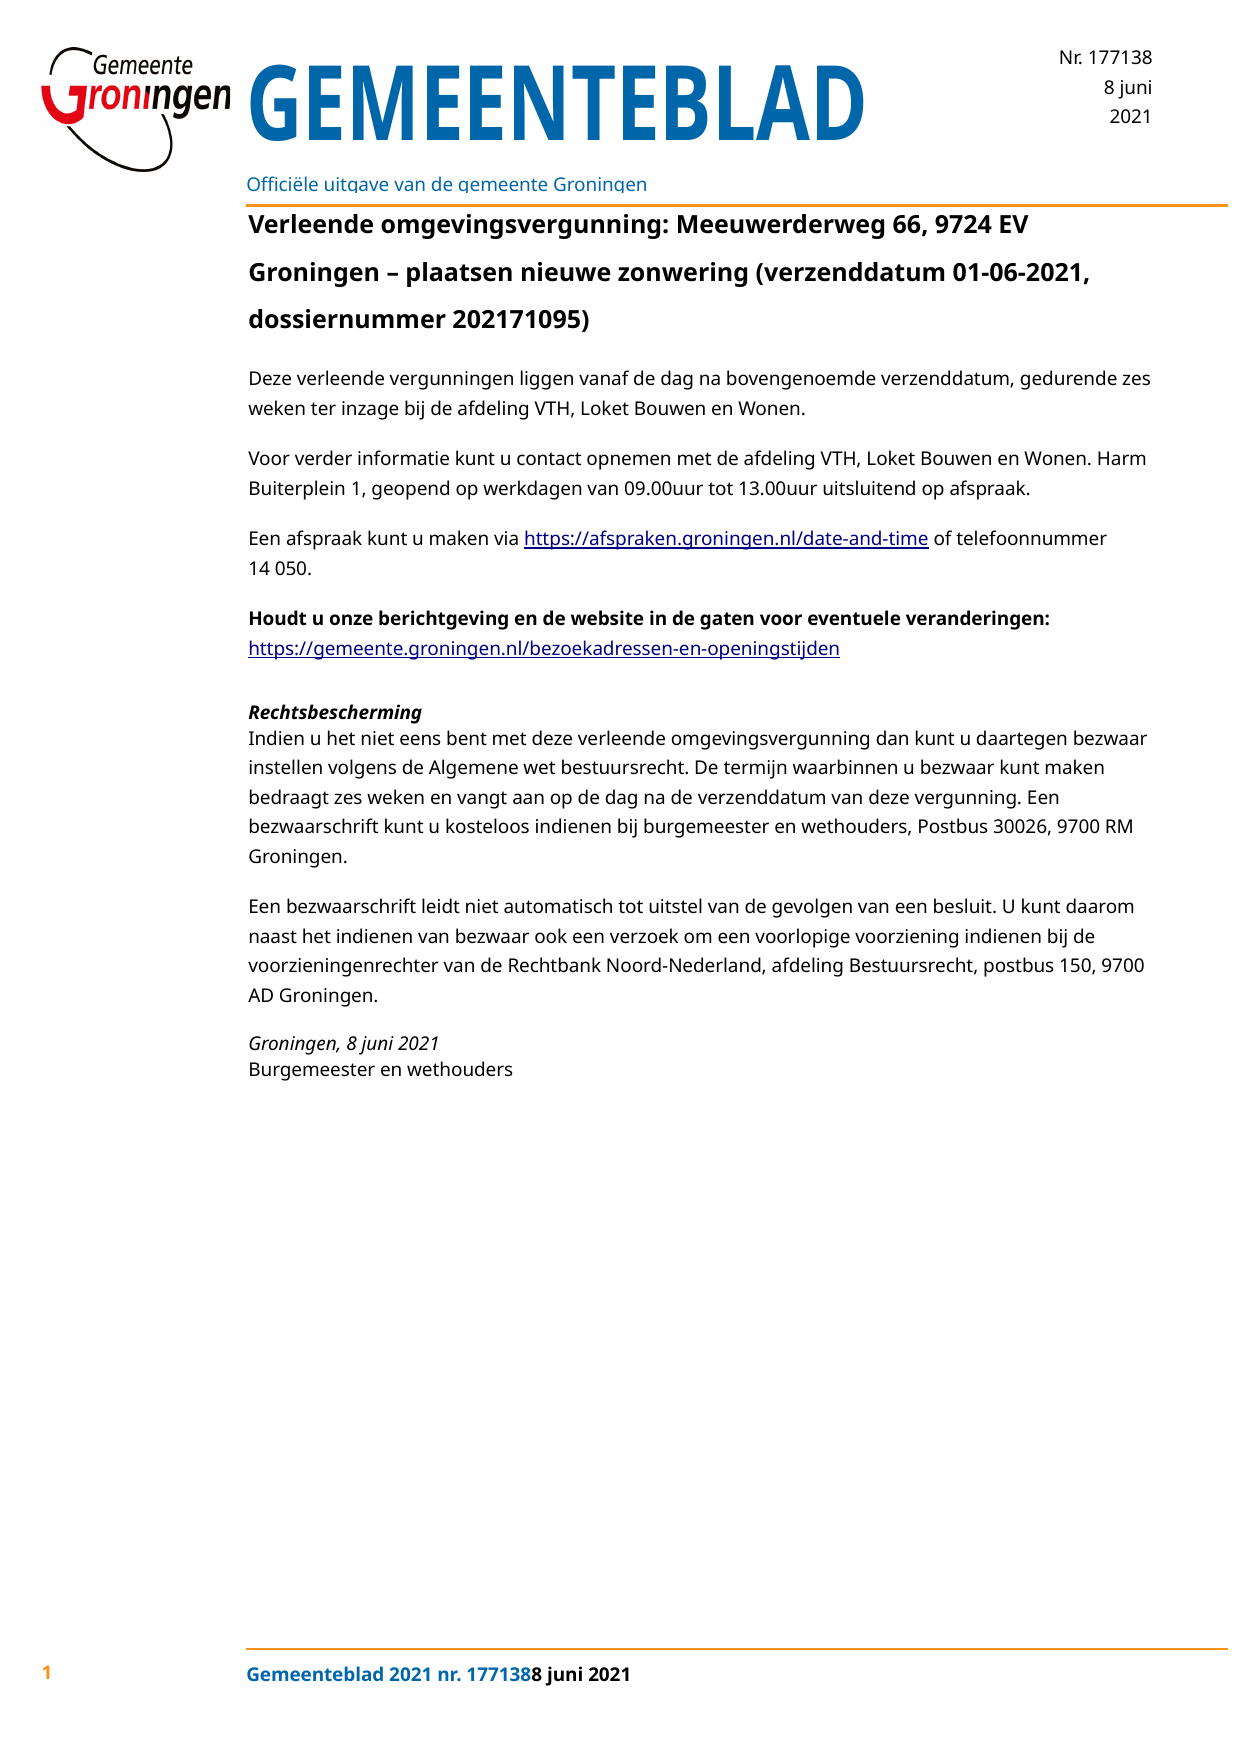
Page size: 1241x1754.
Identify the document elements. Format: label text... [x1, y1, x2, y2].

text Indien u het niet eens bent met deze verleende omgevingsvergunning dan kunt u daartegen bezwaar instellen volgens de Algemene wet bestuursrecht. De termijn waarbinnen u bezwaar kunt maken bedraagt zes weken en vangt aan op de dag na de verzenddatum van deze vergunning. Een bezwaarschrift kunt u kosteloos indienen bij burgemeester en wethouders, Postbus 30026, 9700 RM Groningen. [248, 725, 1152, 869]
text Een bezwaarschrift leidt niet automatisch tot uitstel van de gevolgen van een besluit. U kunt daarom naast het indienen van bezwaar ook een verzoek om een voorlopige voorziening indienen bij de voorzieningenrechter van de Rechtbank Noord-Nederland, afdeling Bestuursrecht, postbus 150, 9700 AD Groningen. [248, 893, 1152, 1008]
text Deze verleende vergunningen liggen vanaf de dag na bovengenoemde verzenddatum, gedurende zes weken ter inzage bij de afdeling VTH, Loket Bouwen en Wonen. [248, 366, 1152, 421]
text Voor verder informatie kunt u contact opnemen met de afdeling VTH, Loket Bouwen en Wonen. Harm Buiterplein 1, geopend op werkdagen van 09.00uur tot 13.00uur uitsluitend op afspraak. [248, 446, 1152, 501]
text Een afspraak kunt u maken via https://afspraken.groningen.nl/date-and-time of telefoonnummer 14 050. [248, 526, 1152, 581]
text Verleende omgevingsvergunning: Meeuwerderweg 66, 9724 EV Groningen – plaatsen nieuwe zonwering (verzenddatum 01-06-2021, dossiernummer 202171095) [248, 207, 1152, 336]
text Rechtsbescherming [248, 699, 1152, 725]
text Burgemeester en wethouders [248, 1056, 1152, 1082]
text Houdt u onze berichtgeving en de website in de gaten voor eventuele veranderingen: https://gemeente.groningen.nl/bezoekadressen-en-openingstijden [248, 606, 1152, 661]
picture [41, 47, 231, 172]
text Groningen, 8 juni 2021 [248, 1030, 1152, 1056]
